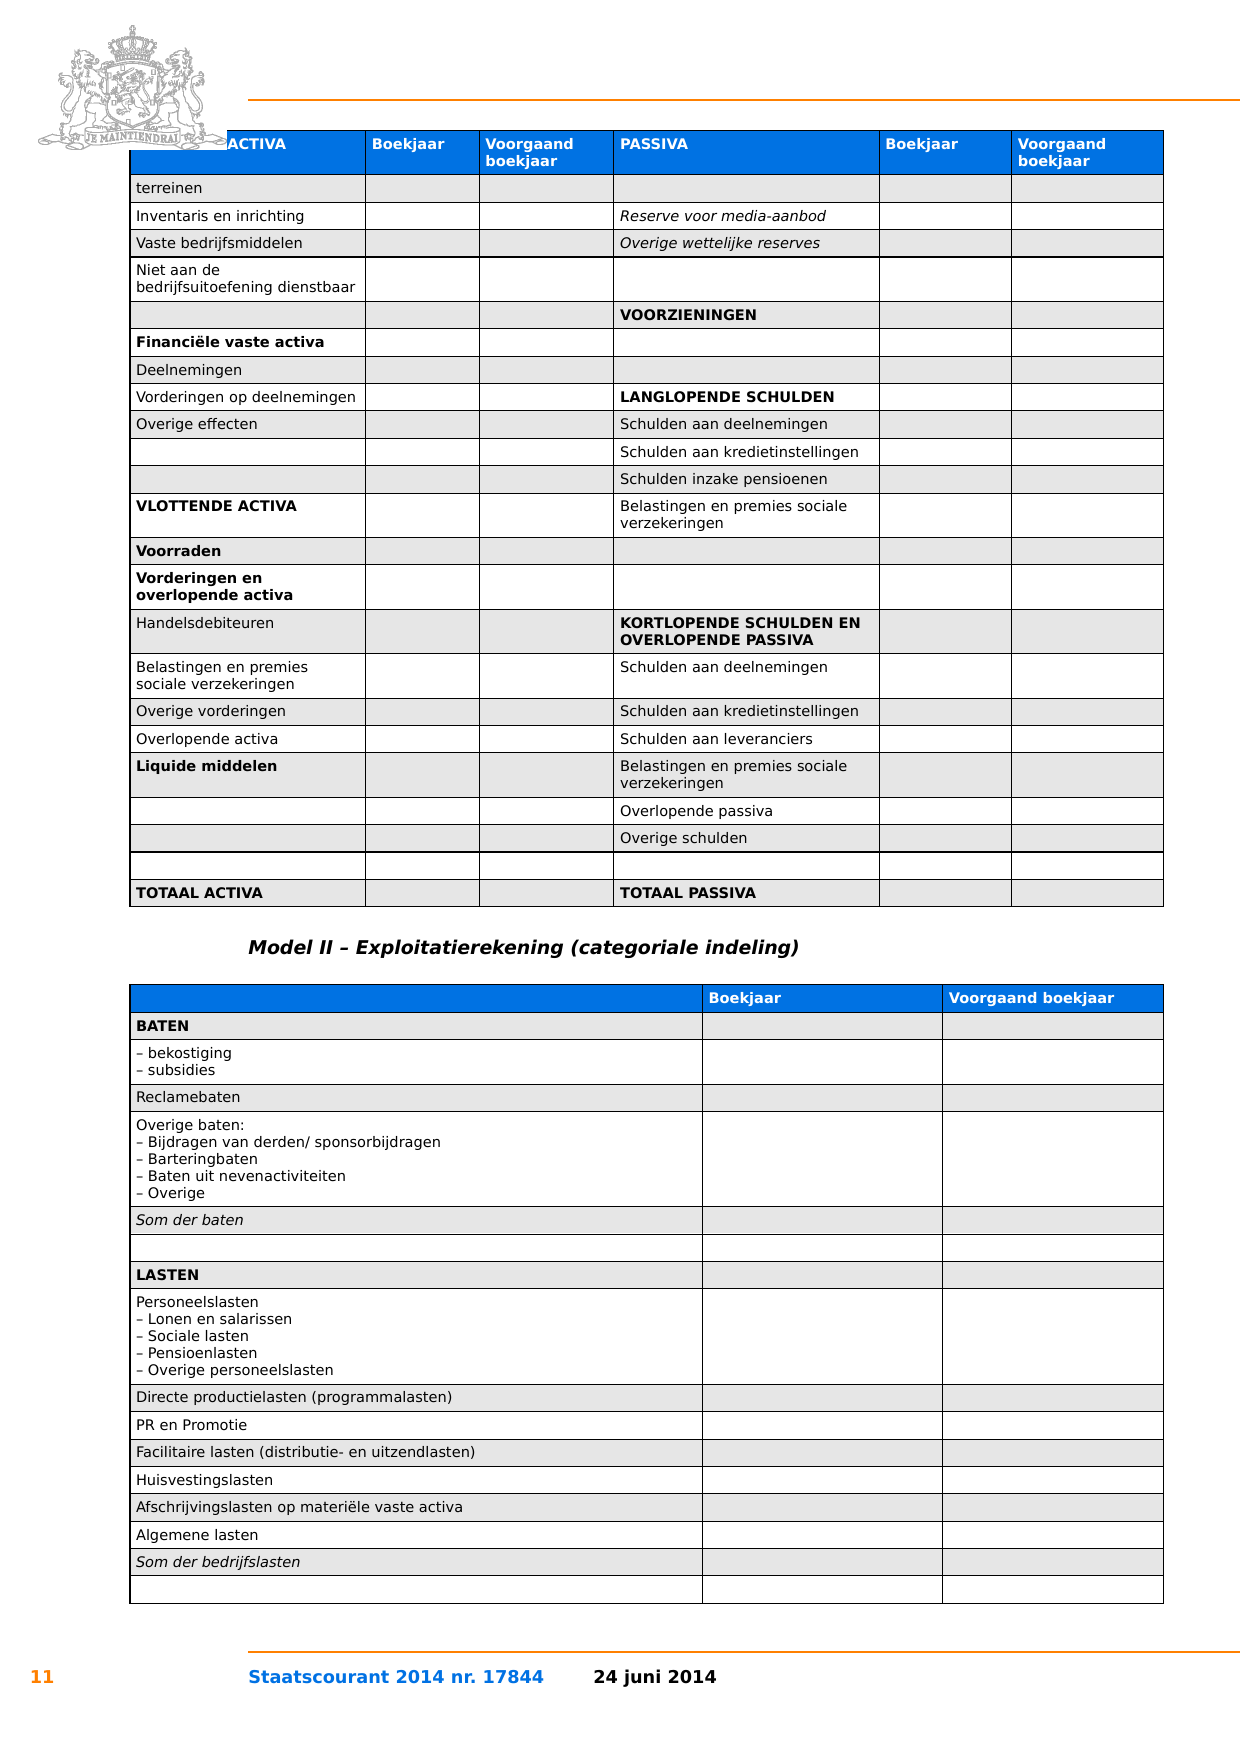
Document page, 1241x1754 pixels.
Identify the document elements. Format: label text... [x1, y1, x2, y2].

table_cell Algemene lasten [131, 1522, 702, 1548]
table_cell [703, 1522, 942, 1548]
table_cell TOTAAL PASSIVA [614, 880, 879, 906]
table_cell [366, 175, 479, 202]
table_cell Overige baten: – Bijdragen van derden/ sponsorbijdragen – Barteringbaten – Baten uit nevenactiviteiten – Overige [131, 1112, 702, 1206]
table_cell [480, 175, 613, 202]
table_header ACTIVA [131, 131, 365, 174]
table_cell [366, 880, 479, 906]
table_cell Schulden aan leveranciers [614, 726, 879, 752]
table_cell [614, 538, 879, 564]
table_cell Overlopende activa [131, 726, 365, 752]
table_cell [880, 853, 1011, 879]
table_cell [880, 258, 1011, 301]
table_cell [1012, 853, 1163, 879]
table_cell [131, 853, 365, 879]
table_cell [703, 1085, 942, 1111]
table_cell [703, 1112, 942, 1206]
table_cell [703, 1412, 942, 1438]
table_cell [1012, 825, 1163, 851]
table_cell [131, 1576, 702, 1603]
table_cell [703, 1235, 942, 1261]
table_cell [880, 538, 1011, 564]
table_cell [366, 439, 479, 465]
table_cell [480, 798, 613, 824]
table_cell [943, 1040, 1163, 1083]
table_cell [366, 726, 479, 752]
table_cell [943, 1412, 1163, 1438]
table_cell [703, 1467, 942, 1493]
table_cell [943, 1576, 1163, 1603]
table_cell [366, 230, 479, 256]
table_cell [880, 466, 1011, 493]
table_cell [880, 494, 1011, 537]
table_cell Handelsdebiteuren [131, 610, 365, 653]
table_cell [943, 1385, 1163, 1411]
table_cell Overige vorderingen [131, 699, 365, 725]
table_cell [880, 753, 1011, 797]
table_header Voorgaand boekjaar [943, 985, 1163, 1012]
table_header Voorgaand boekjaar [480, 131, 613, 174]
table_cell [943, 1549, 1163, 1575]
table_cell [131, 798, 365, 824]
table_cell [480, 329, 613, 356]
table_cell [366, 565, 479, 609]
table_cell [703, 1440, 942, 1466]
table_cell [480, 439, 613, 465]
table_cell Inventaris en inrichting [131, 203, 365, 229]
table_cell [480, 258, 613, 301]
table_cell [366, 853, 479, 879]
subtitle Model II – Exploitatierekening (categoriale indeling) [248, 937, 1163, 959]
table_cell [943, 1440, 1163, 1466]
table_cell [480, 654, 613, 697]
table_cell Vaste bedrijfsmiddelen [131, 230, 365, 256]
table_cell [614, 329, 879, 356]
table_cell [943, 1013, 1163, 1039]
table_cell [366, 411, 479, 438]
table_cell [366, 494, 479, 537]
table_cell [480, 302, 613, 328]
table_cell [366, 538, 479, 564]
table_cell [1012, 230, 1163, 256]
table_cell Som der baten [131, 1207, 702, 1233]
table_cell Financiële vaste activa [131, 329, 365, 356]
table_cell [943, 1467, 1163, 1493]
table_cell [880, 230, 1011, 256]
table_cell [366, 302, 479, 328]
table_cell KORTLOPENDE SCHULDEN EN OVERLOPENDE PASSIVA [614, 610, 879, 653]
table_cell Schulden aan kredietinstellingen [614, 439, 879, 465]
table_cell Overige wettelijke reserves [614, 230, 879, 256]
table_cell PR en Promotie [131, 1412, 702, 1438]
table_cell [480, 699, 613, 725]
table_cell [1012, 384, 1163, 410]
table_cell LANGLOPENDE SCHULDEN [614, 384, 879, 410]
table_cell [880, 726, 1011, 752]
table_cell [880, 654, 1011, 697]
table_cell [366, 384, 479, 410]
table_cell Directe productielasten (programmalasten) [131, 1385, 702, 1411]
table_cell [131, 466, 365, 493]
table_cell [880, 880, 1011, 906]
table_cell Overige effecten [131, 411, 365, 438]
table_cell [703, 1576, 942, 1603]
table_cell [366, 610, 479, 653]
table_cell [943, 1262, 1163, 1288]
table_cell [480, 565, 613, 609]
table_cell [1012, 726, 1163, 752]
table_cell [480, 230, 613, 256]
table_cell [703, 1040, 942, 1083]
table_cell [703, 1494, 942, 1521]
table_cell [366, 258, 479, 301]
table_cell [1012, 357, 1163, 383]
table_cell Som der bedrijfslasten [131, 1549, 702, 1575]
table_cell [366, 329, 479, 356]
table_cell Belastingen en premies sociale verzekeringen [131, 654, 365, 697]
table_cell Schulden aan deelnemingen [614, 654, 879, 697]
table_cell [880, 203, 1011, 229]
table_cell [480, 538, 613, 564]
table_cell – bekostiging – subsidies [131, 1040, 702, 1083]
table_cell [614, 175, 879, 202]
table_cell [880, 610, 1011, 653]
table_cell [480, 494, 613, 537]
table_cell [366, 203, 479, 229]
table_cell [703, 1385, 942, 1411]
table_cell [703, 1289, 942, 1384]
table_cell [366, 798, 479, 824]
table_cell Niet aan de bedrijfsuitoefening dienstbaar [131, 258, 365, 301]
table_cell [1012, 302, 1163, 328]
table_cell [366, 825, 479, 851]
table_cell [1012, 411, 1163, 438]
table_cell [366, 699, 479, 725]
table_cell TOTAAL ACTIVA [131, 880, 365, 906]
table_cell [1012, 565, 1163, 609]
table_cell [1012, 654, 1163, 697]
table_cell Schulden inzake pensioenen [614, 466, 879, 493]
table_cell LASTEN [131, 1262, 702, 1288]
table_cell Vorderingen en overlopende activa [131, 565, 365, 609]
table_cell [1012, 466, 1163, 493]
table_cell [1012, 203, 1163, 229]
table_cell [366, 357, 479, 383]
table_cell [943, 1235, 1163, 1261]
table_cell [480, 726, 613, 752]
table_cell [943, 1112, 1163, 1206]
table_cell Voorraden [131, 538, 365, 564]
table_cell [366, 466, 479, 493]
table_cell Belastingen en premies sociale verzekeringen [614, 753, 879, 797]
table_cell [880, 699, 1011, 725]
table_header Boekjaar [880, 131, 1011, 174]
table_cell Huisvestingslasten [131, 1467, 702, 1493]
table_header Boekjaar [703, 985, 942, 1012]
picture [38, 25, 227, 150]
table_cell [880, 329, 1011, 356]
table_cell [943, 1522, 1163, 1548]
table_header PASSIVA [614, 131, 879, 174]
table_cell Vorderingen op deelnemingen [131, 384, 365, 410]
table_cell [614, 565, 879, 609]
table_cell [880, 302, 1011, 328]
table_cell [480, 853, 613, 879]
table_cell Deelnemingen [131, 357, 365, 383]
table_cell [480, 880, 613, 906]
table_cell Facilitaire lasten (distributie- en uitzendlasten) [131, 1440, 702, 1466]
table_cell [480, 753, 613, 797]
table_cell [614, 853, 879, 879]
table_cell [1012, 610, 1163, 653]
table_cell [880, 357, 1011, 383]
table_cell [480, 466, 613, 493]
table_cell [1012, 699, 1163, 725]
table_cell [1012, 538, 1163, 564]
table_cell Reserve voor media-aanbod [614, 203, 879, 229]
table_cell Schulden aan deelnemingen [614, 411, 879, 438]
table_cell [1012, 439, 1163, 465]
table_cell [480, 411, 613, 438]
table_cell [703, 1207, 942, 1233]
table_cell Reclamebaten [131, 1085, 702, 1111]
table_cell [366, 753, 479, 797]
table_cell [703, 1262, 942, 1288]
table_cell [614, 357, 879, 383]
table_cell [1012, 880, 1163, 906]
table_cell VOORZIENINGEN [614, 302, 879, 328]
table_cell BATEN [131, 1013, 702, 1039]
table_cell [943, 1207, 1163, 1233]
table_cell [131, 439, 365, 465]
table_cell [880, 825, 1011, 851]
table_cell [480, 357, 613, 383]
table_cell Belastingen en premies sociale verzekeringen [614, 494, 879, 537]
table_cell [880, 384, 1011, 410]
table_cell [131, 825, 365, 851]
table_cell [880, 175, 1011, 202]
table_cell [880, 798, 1011, 824]
table_cell [614, 258, 879, 301]
table_cell [480, 825, 613, 851]
table_cell [1012, 175, 1163, 202]
table_cell [1012, 258, 1163, 301]
table_cell [480, 384, 613, 410]
table_cell Liquide middelen [131, 753, 365, 797]
table_cell [1012, 329, 1163, 356]
table_cell -terreinen [131, 175, 365, 202]
table_cell [1012, 494, 1163, 537]
table_cell [480, 610, 613, 653]
table_cell [1012, 798, 1163, 824]
table_header [131, 985, 702, 1012]
table_cell VLOTTENDE ACTIVA [131, 494, 365, 537]
table_cell [131, 302, 365, 328]
table_cell [943, 1289, 1163, 1384]
table_cell [1012, 753, 1163, 797]
table_cell Afschrijvingslasten op materiële vaste activa [131, 1494, 702, 1521]
table_cell [131, 1235, 702, 1261]
table_cell [480, 203, 613, 229]
table_cell [703, 1013, 942, 1039]
table_cell Schulden aan kredietinstellingen [614, 699, 879, 725]
table_header Boekjaar [366, 131, 479, 174]
table_cell Personeelslasten – Lonen en salarissen – Sociale lasten – Pensioenlasten – Overige personeelslasten [131, 1289, 702, 1384]
table_cell [880, 565, 1011, 609]
table_cell [880, 439, 1011, 465]
table_cell [703, 1549, 942, 1575]
table_cell [943, 1085, 1163, 1111]
table_header Voorgaand boekjaar [1012, 131, 1163, 174]
table_cell Overige schulden [614, 825, 879, 851]
table_cell [366, 654, 479, 697]
table_cell Overlopende passiva [614, 798, 879, 824]
table_cell [943, 1494, 1163, 1521]
table_cell [880, 411, 1011, 438]
